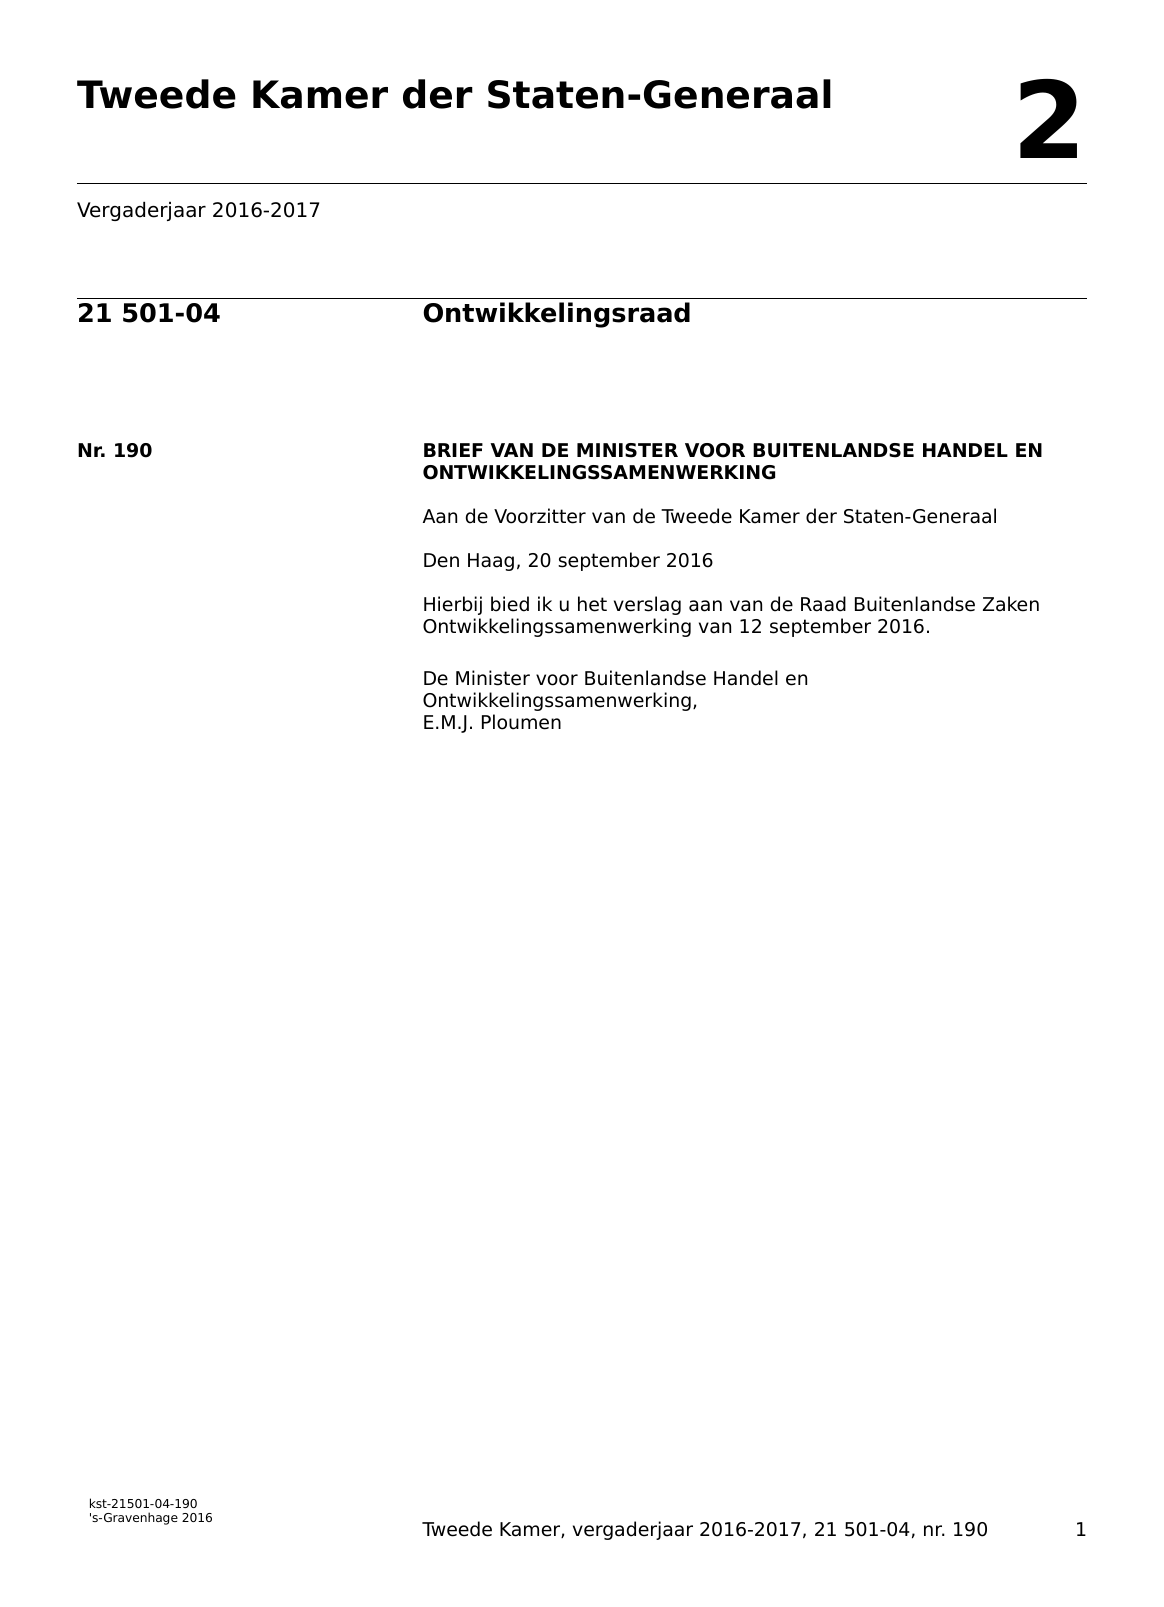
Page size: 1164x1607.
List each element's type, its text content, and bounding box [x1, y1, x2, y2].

text Hierbij bied ik u het verslag aan van de Raad Buitenlandse Zaken [422, 594, 1087, 616]
table_header Tweede Kamer der Staten-Generaal [77, 59, 886, 183]
text Aan de Voorzitter van de Tweede Kamer der Staten-Generaal [422, 506, 1087, 528]
subtitle 21 501-04 Ontwikkelingsraad [77, 299, 1087, 329]
text Ontwikkelingssamenwerking van 12 september 2016. [422, 616, 1087, 638]
subtitle Nr. 190 BRIEF VAN DE MINISTER VOOR BUITENLANDSE HANDEL EN ONTWIKKELINGSSAMENWERKING [77, 440, 1087, 484]
text Den Haag, 20 september 2016 [422, 550, 1087, 572]
table_cell Vergaderjaar 2016-2017 [77, 184, 1087, 298]
table_header 2 [886, 59, 1087, 183]
text De Minister voor Buitenlandse Handel en Ontwikkelingssamenwerking, E.M.J. Ploumen [422, 668, 1087, 734]
text kst-21501-04-190 [88, 1497, 323, 1511]
text 's-Gravenhage 2016 [88, 1511, 323, 1525]
